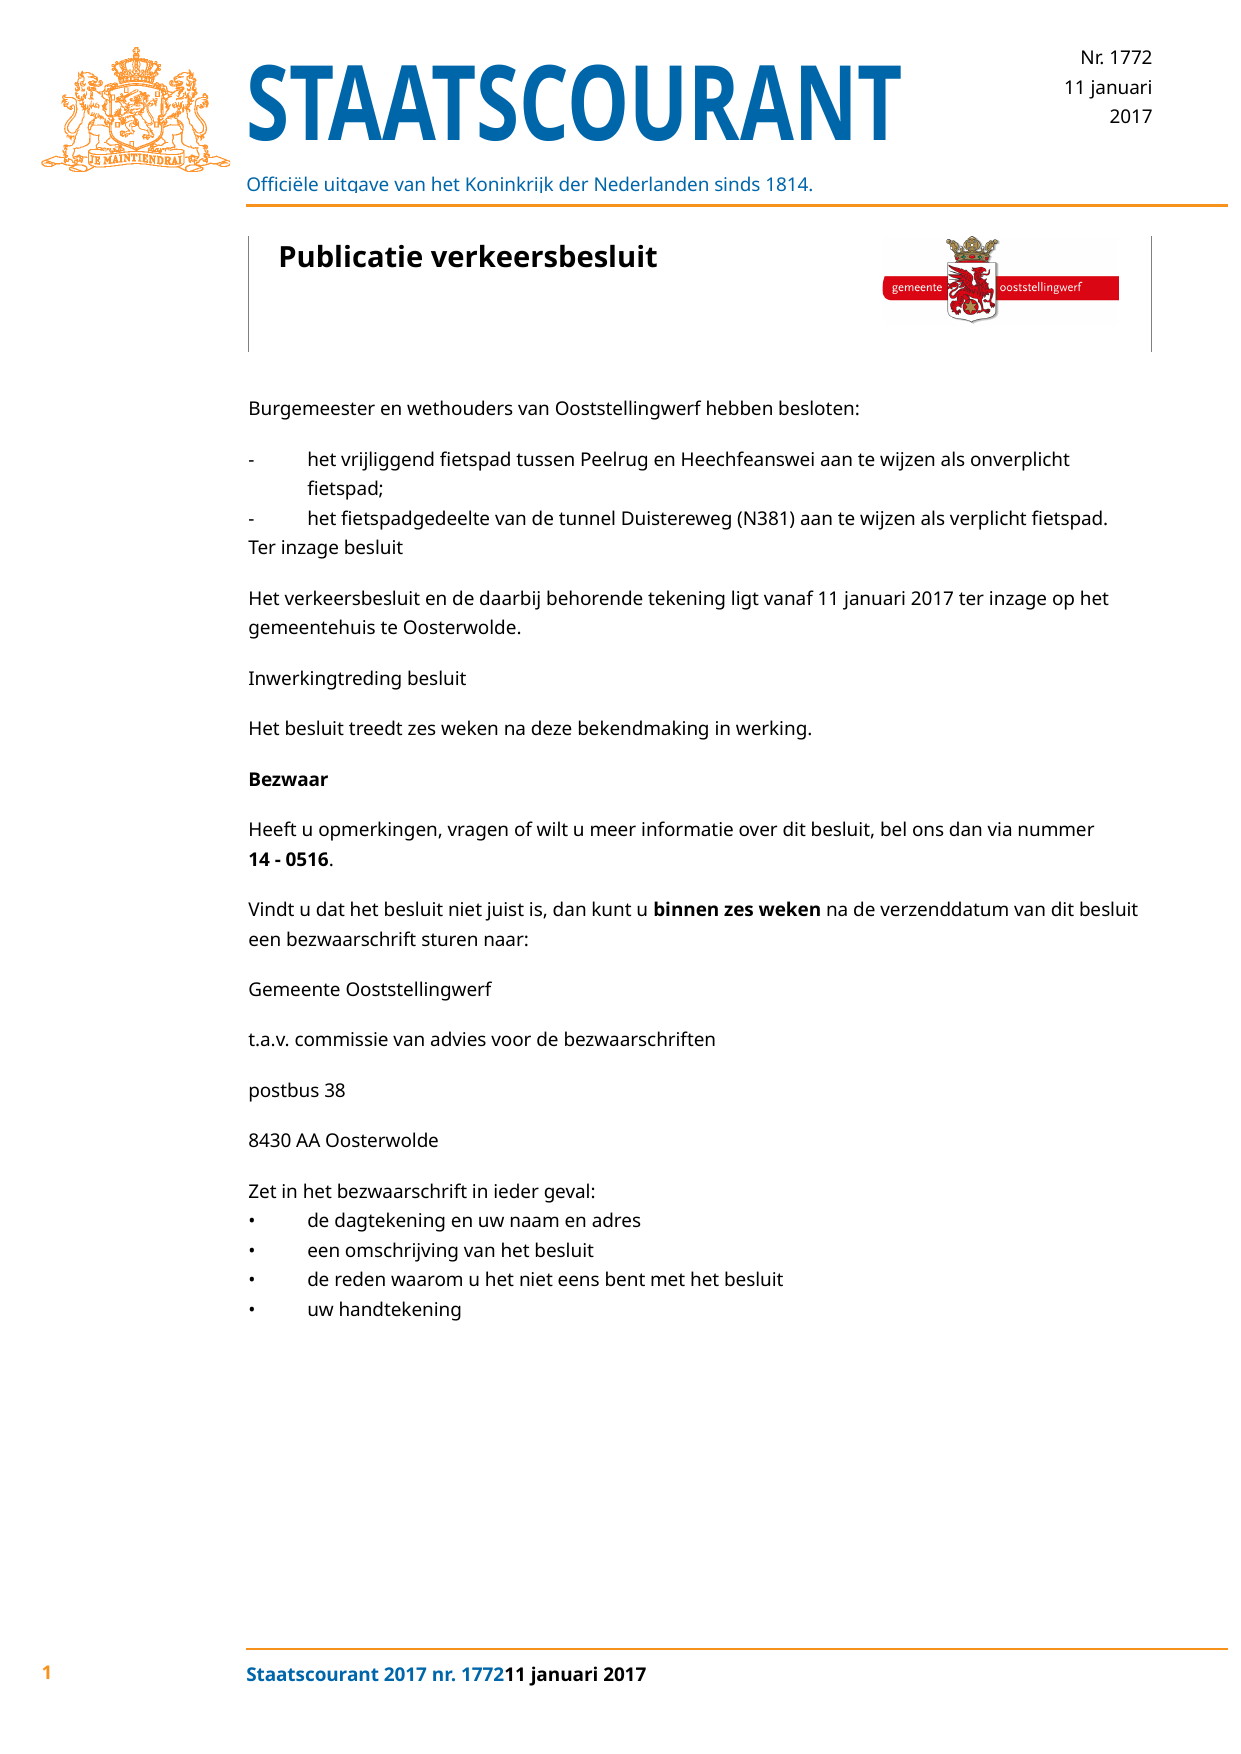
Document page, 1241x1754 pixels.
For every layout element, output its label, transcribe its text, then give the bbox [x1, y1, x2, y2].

text 8430 AA Oosterwolde [248, 1127, 1152, 1153]
list het fietspadgedeelte van de tunnel Duistereweg (N381) aan te wijzen als verplicht fietspad. [248, 505, 1152, 531]
text Burgemeester en wethouders van Ooststellingwerf hebben besloten: [248, 395, 1152, 421]
list de dagtekening en uw naam en adres [248, 1207, 1152, 1233]
text Bezwaar [248, 766, 1152, 792]
picture [882, 236, 1119, 327]
list uw handtekening [248, 1296, 1152, 1322]
table_header [850, 236, 1151, 352]
text postbus 38 [248, 1077, 1152, 1103]
text Heeft u opmerkingen, vragen of wilt u meer informatie over dit besluit, bel ons dan via nummer 14 - 0516. [248, 816, 1152, 872]
list het vrijliggend fietspad tussen Peelrug en Heechfeanswei aan te wijzen als onverplicht fietspad; [248, 446, 1152, 501]
text t.a.v. commissie van advies voor de bezwaarschriften [248, 1027, 1152, 1052]
picture [41, 47, 231, 172]
text Gemeente Ooststellingwerf [248, 976, 1152, 1002]
table_header Publicatie verkeersbesluit [249, 236, 850, 352]
text Het verkeersbesluit en de daarbij behorende tekening ligt vanaf 11 januari 2017 ter inzage op het gemeentehuis te Oosterwolde. [248, 585, 1152, 640]
list de reden waarom u het niet eens bent met het besluit [248, 1267, 1152, 1292]
text Het besluit treedt zes weken na deze bekendmaking in werking. [248, 715, 1152, 741]
text Ter inzage besluit [248, 534, 1152, 560]
text Zet in het bezwaarschrift in ieder geval: [248, 1178, 1152, 1204]
text Vindt u dat het besluit niet juist is, dan kunt u binnen zes weken na de verzenddatum van dit besluit een bezwaarschrift sturen naar: [248, 896, 1152, 952]
list een omschrijving van het besluit [248, 1237, 1152, 1263]
text Inwerkingtreding besluit [248, 665, 1152, 691]
